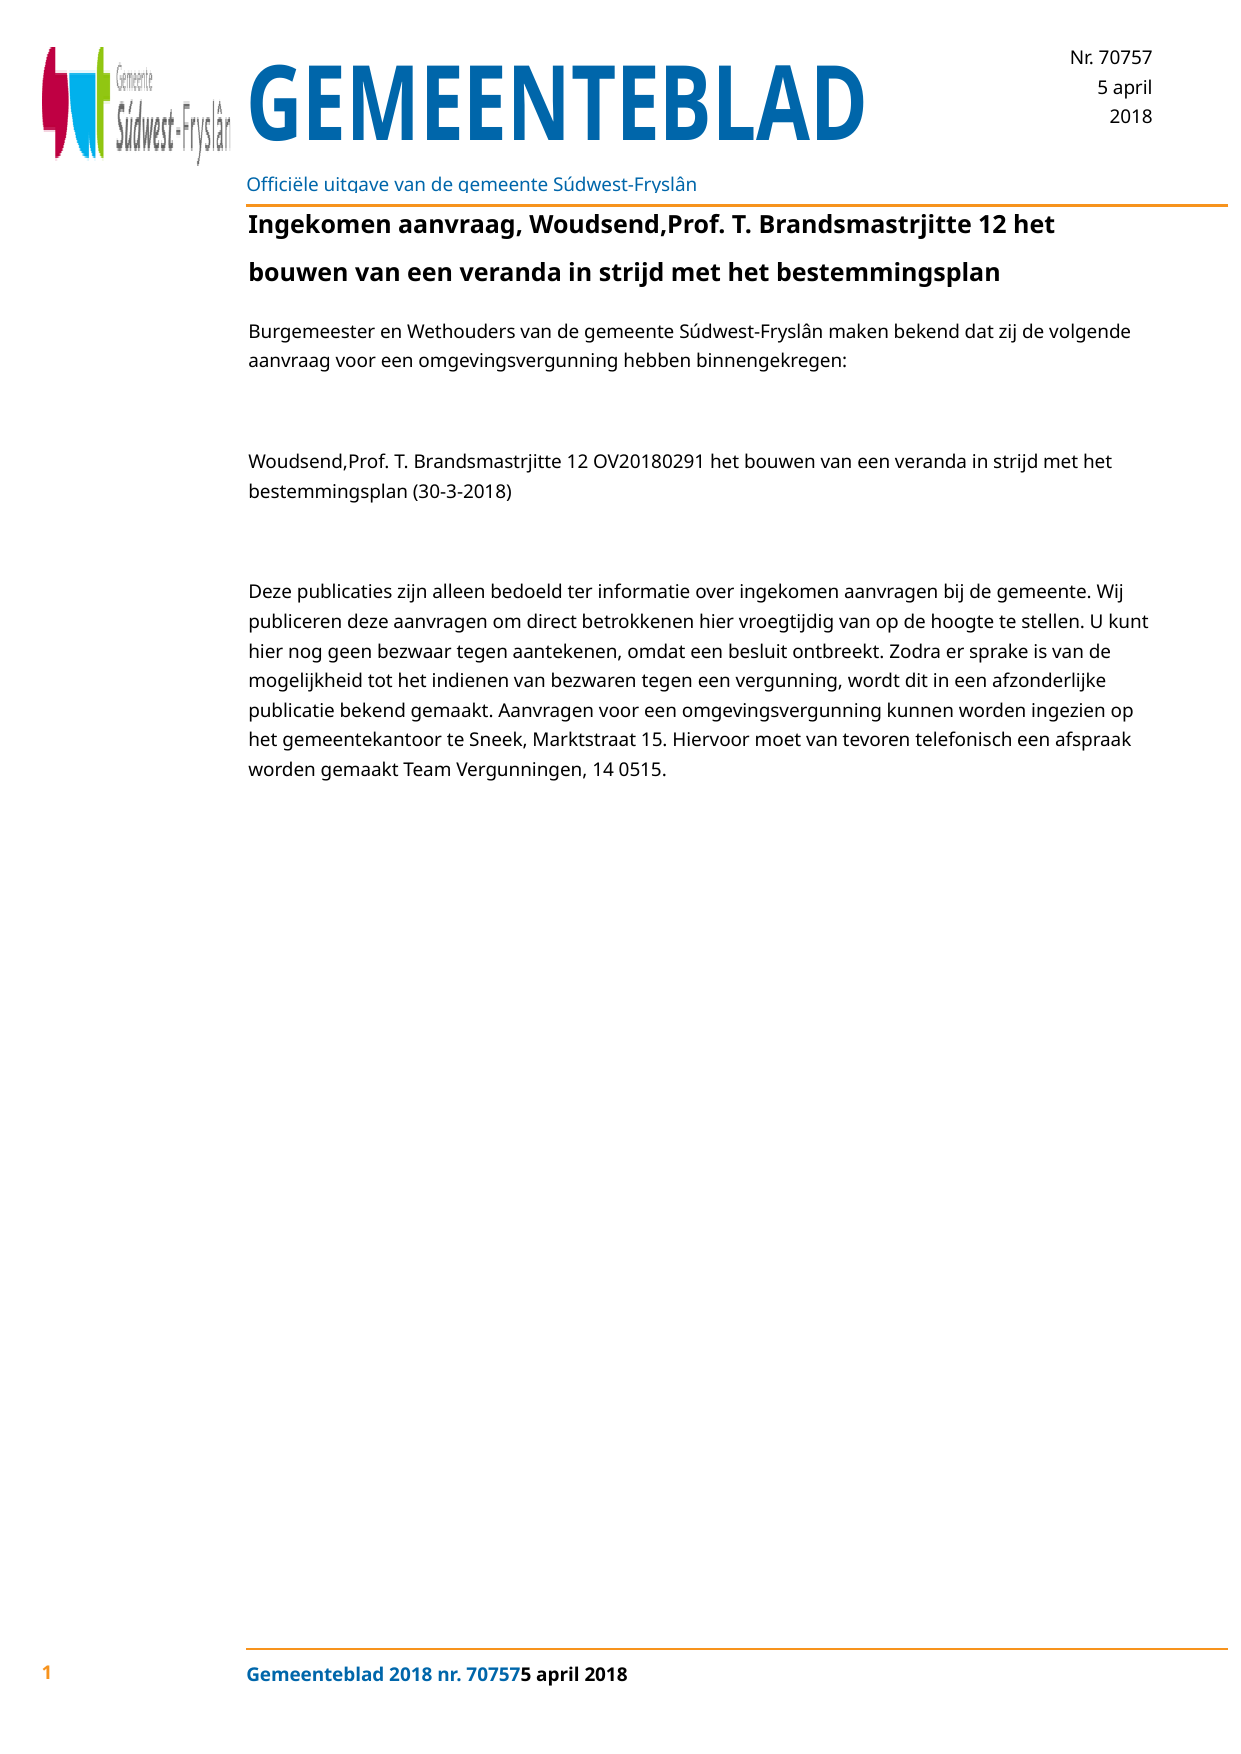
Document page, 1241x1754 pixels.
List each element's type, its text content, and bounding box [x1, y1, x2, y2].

text Ingekomen aanvraag, Woudsend,Prof. T. Brandsmastrjitte 12 het bouwen van een veranda in strijd met het bestemmingsplan [248, 207, 1152, 288]
text Woudsend,Prof. T. Brandsmastrjitte 12 OV20180291 het bouwen van een veranda in strijd met het bestemmingsplan (30-3-2018) [248, 448, 1152, 504]
text Deze publicaties zijn alleen bedoeld ter informatie over ingekomen aanvragen bij de gemeente. Wij publiceren deze aanvragen om direct betrokkenen hier vroegtijdig van op de hoogte te stellen. U kunt hier nog geen bezwaar tegen aantekenen, omdat een besluit ontbreekt. Zodra er sprake is van de mogelijkheid tot het indienen van bezwaren tegen een vergunning, wordt dit in een afzonderlijke publicatie bekend gemaakt. Aanvragen voor een omgevingsvergunning kunnen worden ingezien op het gemeentekantoor te Sneek, Marktstraat 15. Hiervoor moet van tevoren telefonisch een afspraak worden gemaakt Team Vergunningen, 14 0515. [248, 579, 1152, 782]
picture [41, 47, 231, 172]
text Burgemeester en Wethouders van de gemeente Súdwest-Fryslân maken bekend dat zij de volgende aanvraag voor een omgevingsvergunning hebben binnengekregen: [248, 318, 1152, 373]
